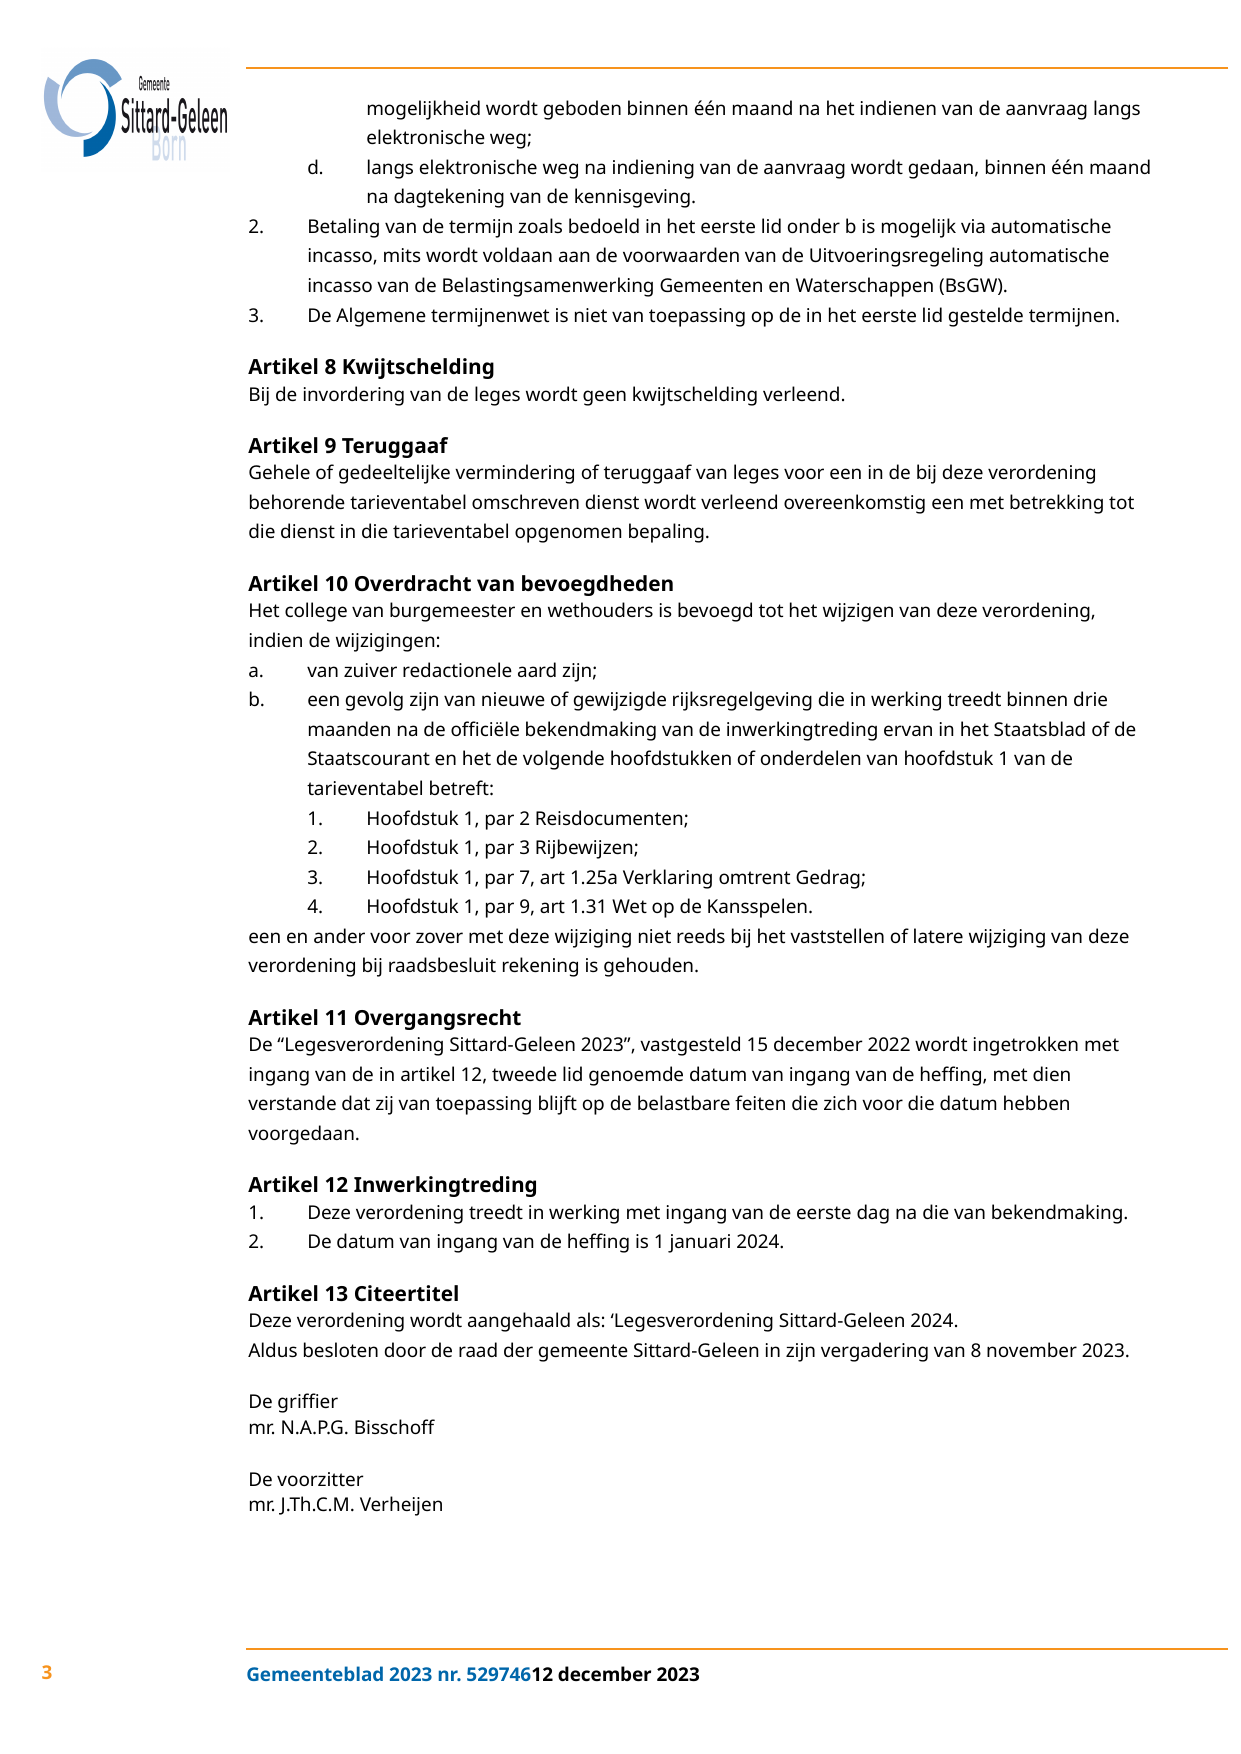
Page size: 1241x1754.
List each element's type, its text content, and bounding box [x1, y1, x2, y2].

text De “Legesverordening Sittard-Geleen 2023”, vastgesteld 15 december 2022 wordt ingetrokken met ingang van de in artikel 12, tweede lid genoemde datum van ingang van de heffing, met dien verstande dat zij van toepassing blijft op de belastbare feiten die zich voor die datum hebben voorgedaan. [248, 1031, 1152, 1146]
list Hoofdstuk 1, par 2 Reisdocumenten; [307, 805, 1152, 830]
text De griffier [248, 1388, 1152, 1414]
picture [41, 47, 231, 172]
list Deze verordening treedt in werking met ingang van de eerste dag na die van bekendmaking. [248, 1199, 1152, 1225]
list Hoofdstuk 1, par 3 Rijbewijzen; [307, 834, 1152, 860]
list Betaling van de termijn zoals bedoeld in het eerste lid onder b is mogelijk via automatische incasso, mits wordt voldaan aan de voorwaarden van de Uitvoeringsregeling automatische incasso van de Belastingsamenwerking Gemeenten en Waterschappen (BsGW). [248, 213, 1152, 298]
list Hoofdstuk 1, par 9, art 1.31 Wet op de Kansspelen. [307, 893, 1152, 919]
text Deze verordening wordt aangehaald als: ‘Legesverordening Sittard-Geleen 2024. [248, 1307, 1152, 1333]
text Artikel 13 Citeertitel [248, 1279, 1152, 1307]
list van zuiver redactionele aard zijn; [248, 657, 1152, 682]
list langs elektronische weg na indiening van de aanvraag wordt gedaan, binnen één maand na dagtekening van de kennisgeving. [307, 154, 1152, 209]
list De Algemene termijnenwet is niet van toepassing op de in het eerste lid gestelde termijnen. [248, 302, 1152, 328]
text Gehele of gedeeltelijke vermindering of teruggaaf van leges voor een in de bij deze verordening behorende tarieventabel omschreven dienst wordt verleend overeenkomstig een met betrekking tot die dienst in die tarieventabel opgenomen bepaling. [248, 459, 1152, 544]
text mr. N.A.P.G. Bisschoff [248, 1414, 1152, 1440]
text Artikel 8 Kwijtschelding [248, 352, 1152, 381]
text mr. J.Th.C.M. Verheijen [248, 1491, 1152, 1517]
list mogelijkheid wordt geboden binnen één maand na het indienen van de aanvraag langs elektronische weg; [307, 95, 1152, 150]
text De voorzitter [248, 1466, 1152, 1491]
text Aldus besloten door de raad der gemeente Sittard-Geleen in zijn vergadering van 8 november 2023. [248, 1337, 1152, 1363]
text Artikel 11 Overgangsrecht [248, 1003, 1152, 1031]
text Artikel 10 Overdracht van bevoegdheden [248, 569, 1152, 598]
list Hoofdstuk 1, par 7, art 1.25a Verklaring omtrent Gedrag; [307, 864, 1152, 889]
list een gevolg zijn van nieuwe of gewijzigde rijksregelgeving die in werking treedt binnen drie maanden na de officiële bekendmaking van de inwerkingtreding ervan in het Staatsblad of de Staatscourant en het de volgende hoofdstukken of onderdelen van hoofdstuk 1 van de tarieventabel betreft: [248, 686, 1152, 801]
list De datum van ingang van de heffing is 1 januari 2024. [248, 1229, 1152, 1254]
text Bij de invordering van de leges wordt geen kwijtschelding verleend. [248, 381, 1152, 406]
text Het college van burgemeester en wethouders is bevoegd tot het wijzigen van deze verordening, indien de wijzigingen: [248, 598, 1152, 653]
text Artikel 9 Teruggaaf [248, 431, 1152, 459]
text Artikel 12 Inwerkingtreding [248, 1171, 1152, 1199]
text een en ander voor zover met deze wijziging niet reeds bij het vaststellen of latere wijziging van deze verordening bij raadsbesluit rekening is gehouden. [248, 923, 1152, 978]
